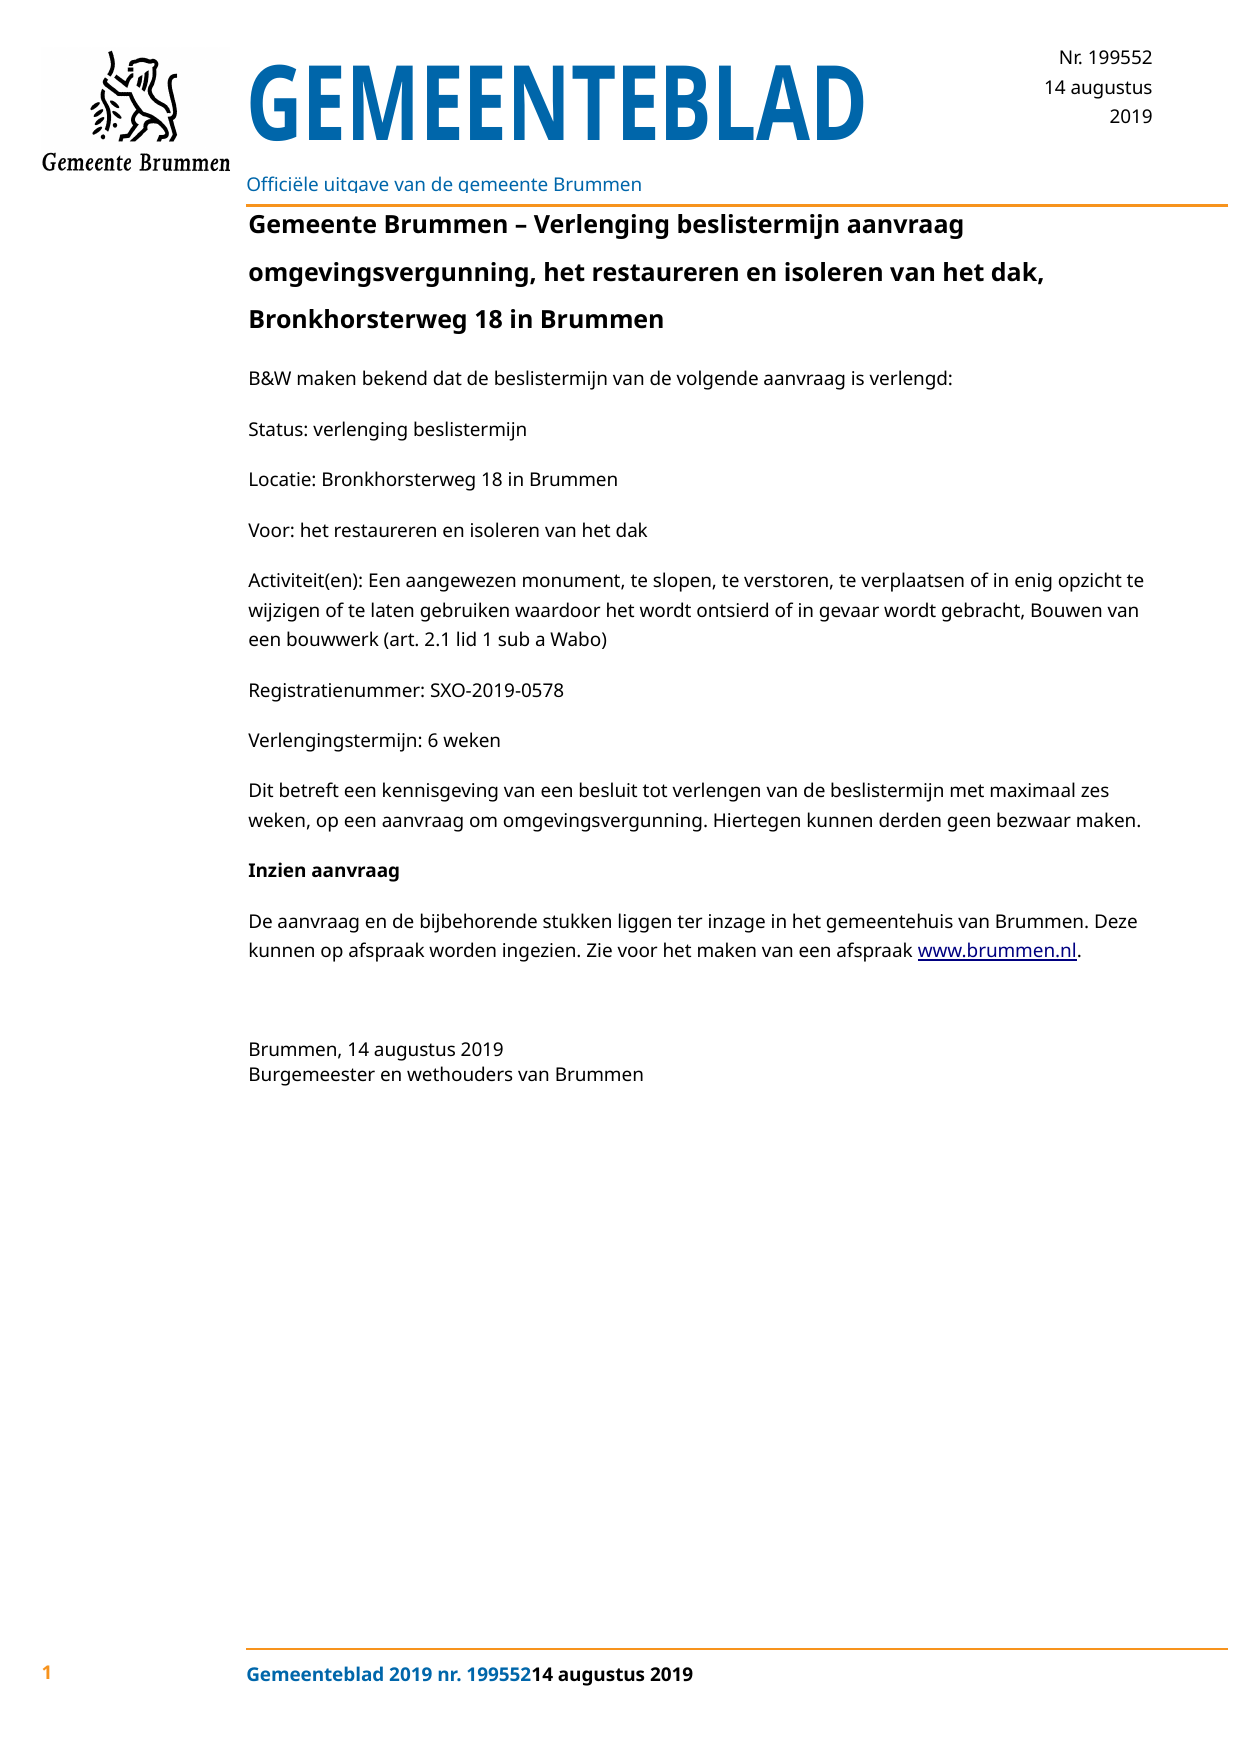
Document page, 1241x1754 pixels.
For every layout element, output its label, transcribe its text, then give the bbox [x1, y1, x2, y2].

text Verlengingstermijn: 6 weken [248, 727, 1152, 753]
text Locatie: Bronkhorsterweg 18 in Brummen [248, 466, 1152, 492]
picture [41, 47, 231, 172]
text Registratienummer: SXO-2019-0578 [248, 677, 1152, 702]
text Brummen, 14 augustus 2019 [248, 1036, 1152, 1062]
text Burgemeester en wethouders van Brummen [248, 1062, 1152, 1087]
text B&W maken bekend dat de beslistermijn van de volgende aanvraag is verlengd: [248, 366, 1152, 391]
text De aanvraag en de bijbehorende stukken liggen ter inzage in het gemeentehuis van Brummen. Deze kunnen op afspraak worden ingezien. Zie voor het maken van een afspraak www.brummen.nl. [248, 908, 1152, 963]
text Dit betreft een kennisgeving van een besluit tot verlengen van de beslistermijn met maximaal zes weken, op een aanvraag om omgevingsvergunning. Hiertegen kunnen derden geen bezwaar maken. [248, 778, 1152, 833]
text Voor: het restaureren en isoleren van het dak [248, 517, 1152, 542]
text Status: verlenging beslistermijn [248, 416, 1152, 442]
text Activiteit(en): Een aangewezen monument, te slopen, te verstoren, te verplaatsen of in enig opzicht te wijzigen of te laten gebruiken waardoor het wordt ontsierd of in gevaar wordt gebracht, Bouwen van een bouwwerk (art. 2.1 lid 1 sub a Wabo) [248, 567, 1152, 652]
text Gemeente Brummen – Verlenging beslistermijn aanvraag omgevingsvergunning, het restaureren en isoleren van het dak, Bronkhorsterweg 18 in Brummen [248, 207, 1152, 336]
text Inzien aanvraag [248, 858, 1152, 883]
